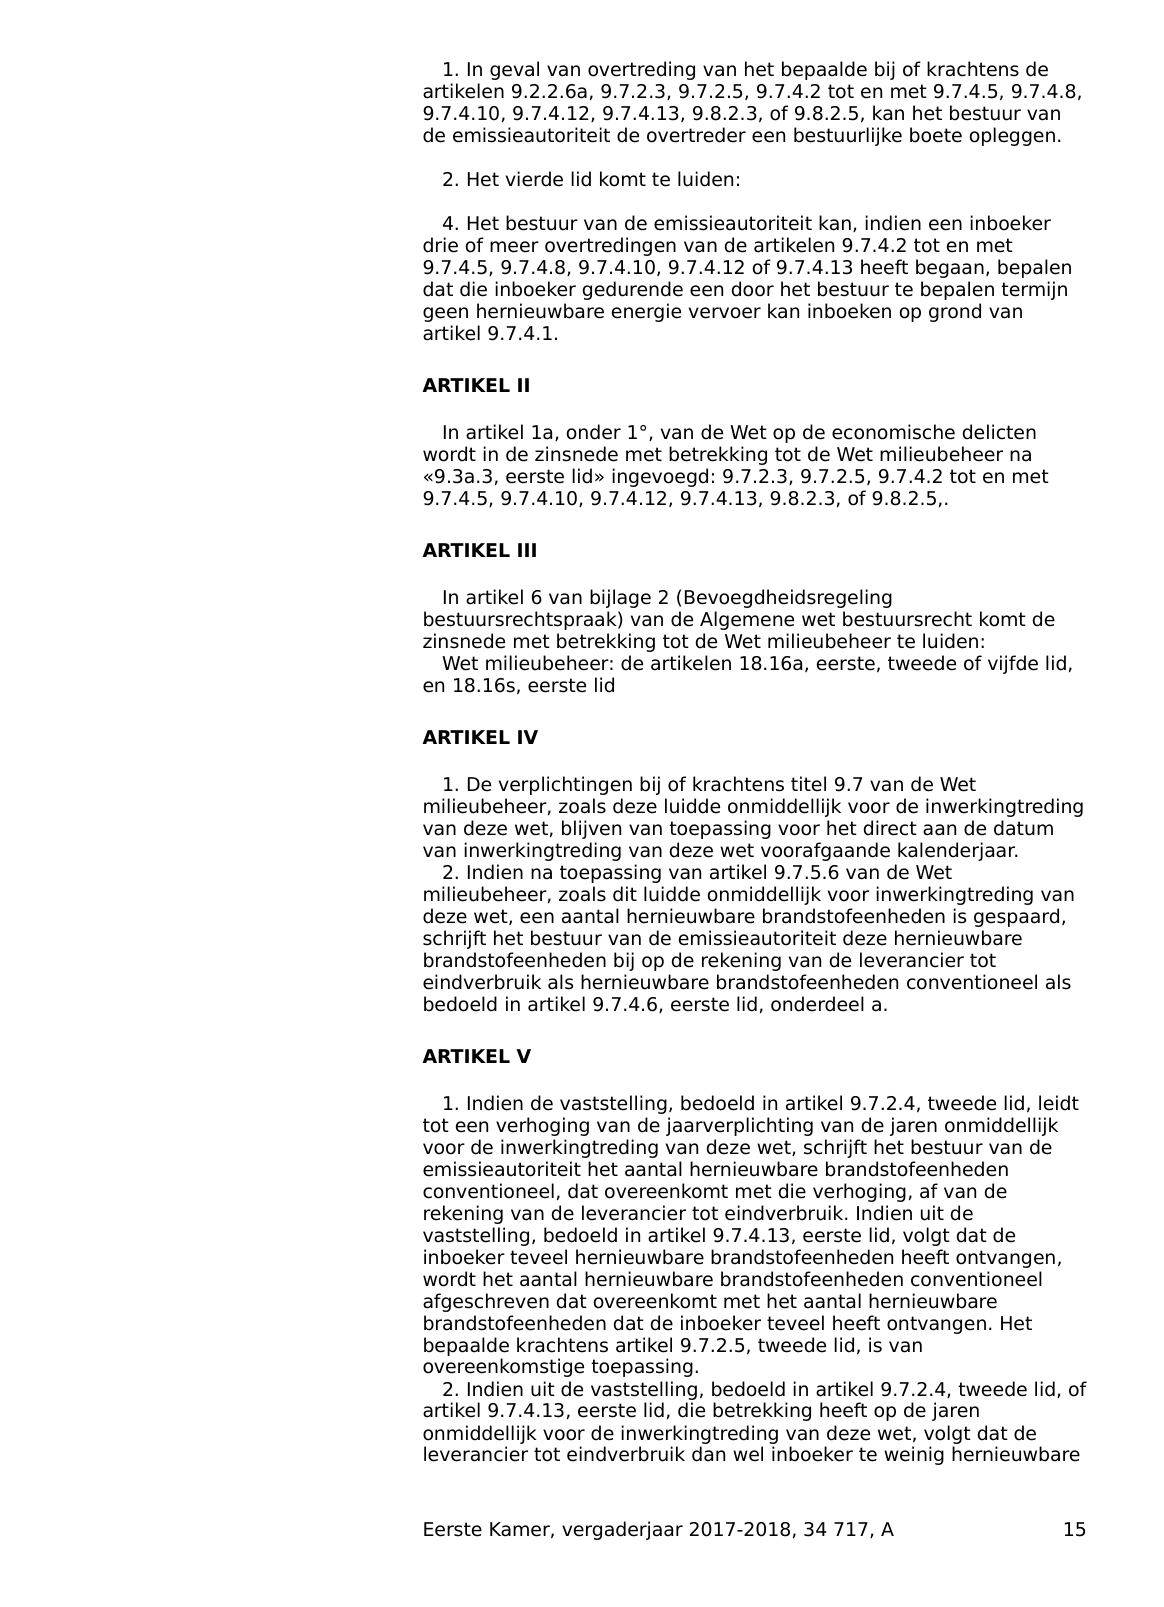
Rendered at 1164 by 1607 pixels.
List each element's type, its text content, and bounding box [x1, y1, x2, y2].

subtitle ARTIKEL IV [422, 727, 1087, 749]
subtitle ARTIKEL V [422, 1046, 1087, 1068]
text In artikel 6 van bijlage 2 (Bevoegdheidsregeling bestuursrechtspraak) van de Algemene wet bestuursrecht komt de zinsnede met betrekking tot de Wet milieubeheer te luiden: [422, 587, 1087, 653]
text 4. Het bestuur van de emissieautoriteit kan, indien een inboeker drie of meer overtredingen van de artikelen 9.7.4.2 tot en met 9.7.4.5, 9.7.4.8, 9.7.4.10, 9.7.4.12 of 9.7.4.13 heeft begaan, bepalen dat die inboeker gedurende een door het bestuur te bepalen termijn geen hernieuwbare energie vervoer kan inboeken op grond van artikel 9.7.4.1. [422, 213, 1087, 345]
text 1. In geval van overtreding van het bepaalde bij of krachtens de artikelen 9.2.2.6a, 9.7.2.3, 9.7.2.5, 9.7.4.2 tot en met 9.7.4.5, 9.7.4.8, 9.7.4.10, 9.7.4.12, 9.7.4.13, 9.8.2.3, of 9.8.2.5, kan het bestuur van de emissieautoriteit de overtreder een bestuurlijke boete opleggen. [422, 59, 1087, 147]
text 2. Indien na toepassing van artikel 9.7.5.6 van de Wet milieubeheer, zoals dit luidde onmiddellijk voor inwerkingtreding van deze wet, een aantal hernieuwbare brandstofeenheden is gespaard, schrijft het bestuur van de emissieautoriteit deze hernieuwbare brandstofeenheden bij op de rekening van de leverancier tot eindverbruik als hernieuwbare brandstofeenheden conventioneel als bedoeld in artikel 9.7.4.6, eerste lid, onderdeel a. [422, 862, 1087, 1016]
text 2. Het vierde lid komt te luiden: [422, 169, 1087, 191]
text 1. De verplichtingen bij of krachtens titel 9.7 van de Wet milieubeheer, zoals deze luidde onmiddellijk voor de inwerkingtreding van deze wet, blijven van toepassing voor het direct aan de datum van inwerkingtreding van deze wet voorafgaande kalenderjaar. [422, 774, 1087, 862]
text 2. Indien uit de vaststelling, bedoeld in artikel 9.7.2.4, tweede lid, of artikel 9.7.4.13, eerste lid, die betrekking heeft op de jaren onmiddellijk voor de inwerkingtreding van deze wet, volgt dat de leverancier tot eindverbruik dan wel inboeker te weinig hernieuwbare [422, 1378, 1087, 1466]
text Wet milieubeheer: de artikelen 18.16a, eerste, tweede of vijfde lid, en 18.16s, eerste lid [422, 653, 1087, 697]
subtitle ARTIKEL II [422, 375, 1087, 397]
text In artikel 1a, onder 1°, van de Wet op de economische delicten wordt in de zinsnede met betrekking tot de Wet milieubeheer na «9.3a.3, eerste lid» ingevoegd: 9.7.2.3, 9.7.2.5, 9.7.4.2 tot en met 9.7.4.5, 9.7.4.10, 9.7.4.12, 9.7.4.13, 9.8.2.3, of 9.8.2.5,. [422, 422, 1087, 510]
text 1. Indien de vaststelling, bedoeld in artikel 9.7.2.4, tweede lid, leidt tot een verhoging van de jaarverplichting van de jaren onmiddellijk voor de inwerkingtreding van deze wet, schrijft het bestuur van de emissieautoriteit het aantal hernieuwbare brandstofeenheden conventioneel, dat overeenkomt met die verhoging, af van de rekening van de leverancier tot eindverbruik. Indien uit de vaststelling, bedoeld in artikel 9.7.4.13, eerste lid, volgt dat de inboeker teveel hernieuwbare brandstofeenheden heeft ontvangen, wordt het aantal hernieuwbare brandstofeenheden conventioneel afgeschreven dat overeenkomt met het aantal hernieuwbare brandstofeenheden dat de inboeker teveel heeft ontvangen. Het bepaalde krachtens artikel 9.7.2.5, tweede lid, is van overeenkomstige toepassing. [422, 1093, 1087, 1378]
subtitle ARTIKEL III [422, 540, 1087, 562]
